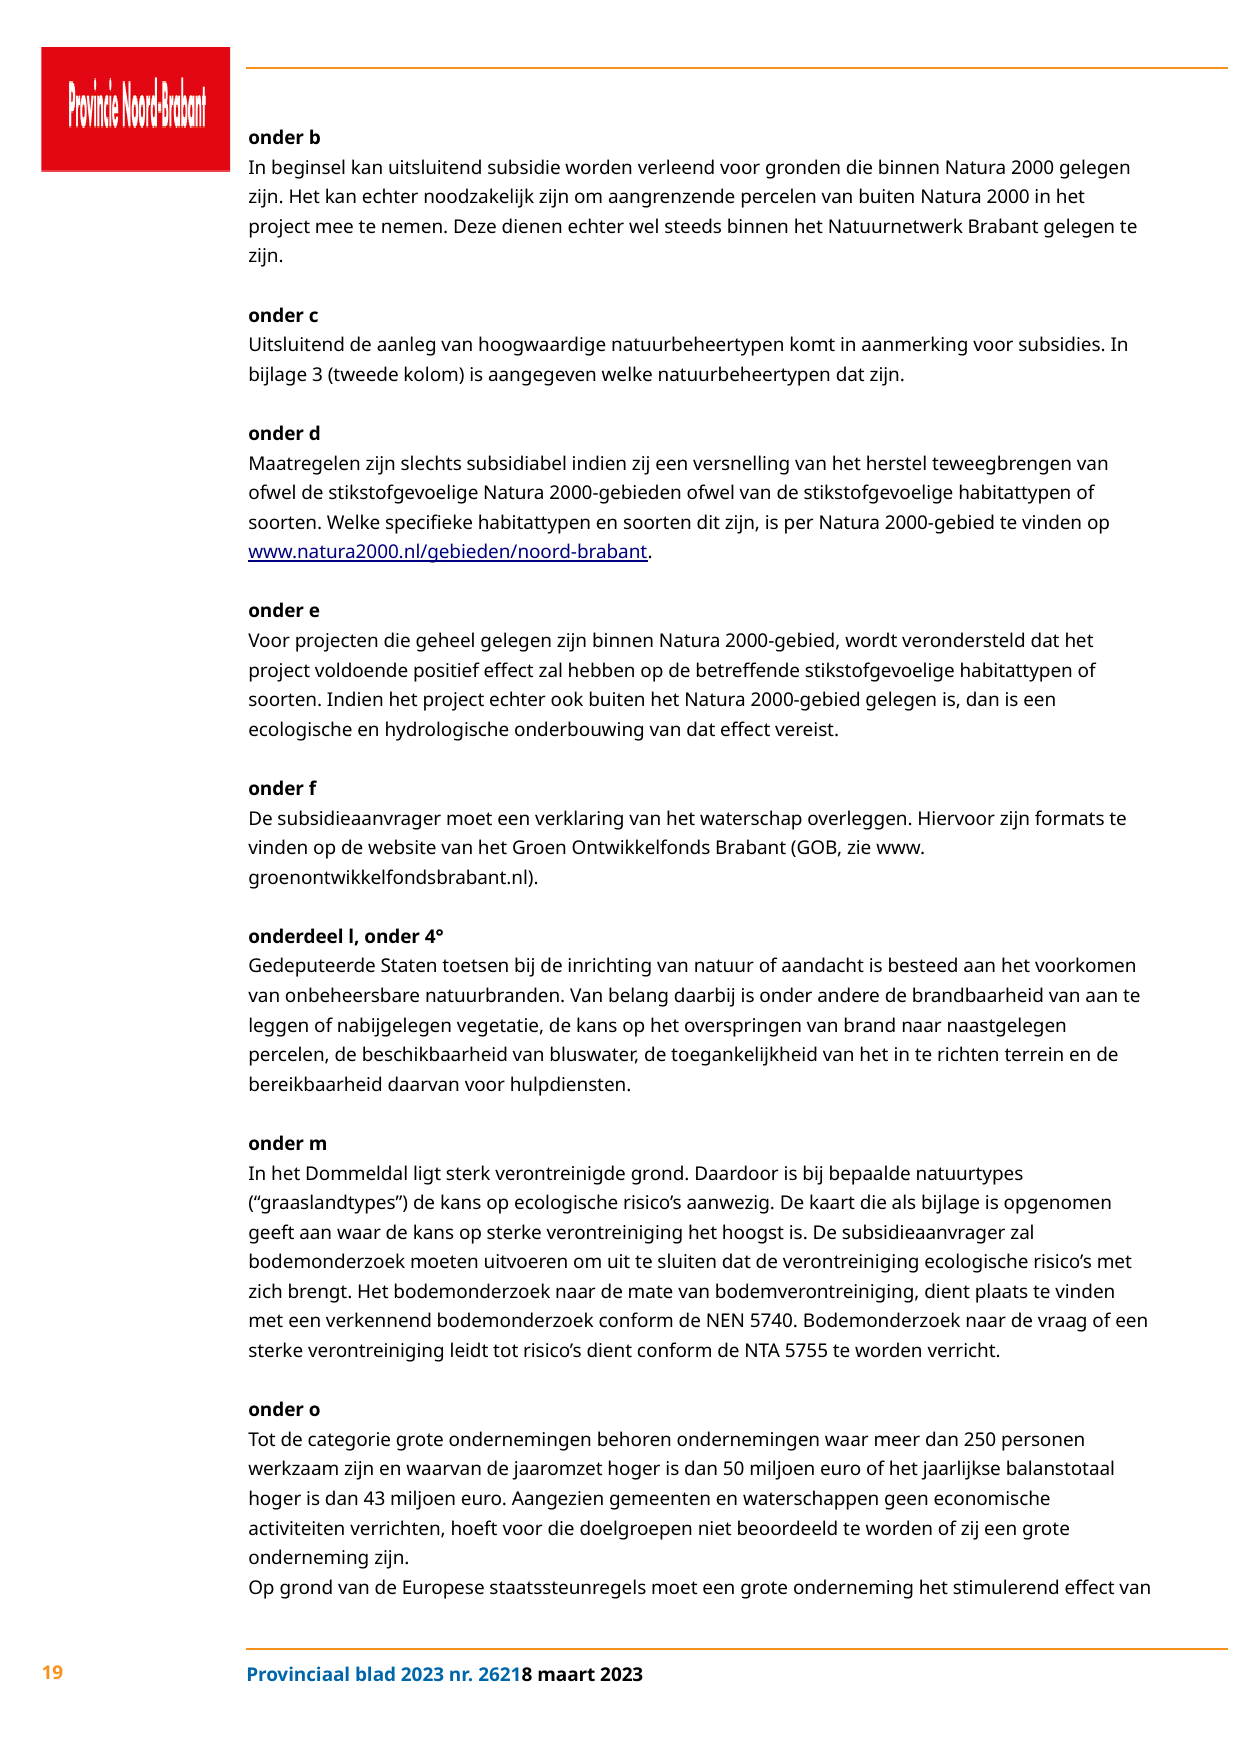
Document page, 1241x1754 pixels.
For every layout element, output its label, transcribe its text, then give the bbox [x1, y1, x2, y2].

text onder d [248, 420, 1152, 446]
text onderdeel l, onder 4° [248, 923, 1152, 949]
text onder c [248, 302, 1152, 328]
text De subsidieaanvrager moet een verklaring van het waterschap overleggen. Hiervoor zijn formats te vinden op de website van het Groen Ontwikkelfonds Brabant (GOB, zie www. groenontwikkelfondsbrabant.nl). [248, 805, 1152, 890]
text In het Dommeldal ligt sterk verontreinigde grond. Daardoor is bij bepaalde natuurtypes (“graaslandtypes”) de kans op ecologische risico’s aanwezig. De kaart die als bijlage is opgenomen geeft aan waar de kans op sterke verontreiniging het hoogst is. De subsidieaanvrager zal bodemonderzoek moeten uitvoeren om uit te sluiten dat de verontreiniging ecologische risico’s met zich brengt. Het bodemonderzoek naar de mate van bodemverontreiniging, dient plaats te vinden met een verkennend bodemonderzoek conform de NEN 5740. Bodemonderzoek naar de vraag of een sterke verontreiniging leidt tot risico’s dient conform de NTA 5755 te worden verricht. [248, 1160, 1152, 1363]
text onder m [248, 1130, 1152, 1156]
text onder f [248, 775, 1152, 801]
text Uitsluitend de aanleg van hoogwaardige natuurbeheertypen komt in aanmerking voor subsidies. In bijlage 3 (tweede kolom) is aangegeven welke natuurbeheertypen dat zijn. [248, 331, 1152, 387]
text Maatregelen zijn slechts subsidiabel indien zij een versnelling van het herstel teweegbrengen van ofwel de stikstofgevoelige Natura 2000-gebieden ofwel van de stikstofgevoelige habitattypen of soorten. Welke specifieke habitattypen en soorten dit zijn, is per Natura 2000-gebied te vinden op www.natura2000.nl/gebieden/noord-brabant. [248, 450, 1152, 564]
text Tot de categorie grote ondernemingen behoren ondernemingen waar meer dan 250 personen werkzaam zijn en waarvan de jaaromzet hoger is dan 50 miljoen euro of het jaarlijkse balanstotaal hoger is dan 43 miljoen euro. Aangezien gemeenten en waterschappen geen economische activiteiten verrichten, hoeft voor die doelgroepen niet beoordeeld te worden of zij een grote onderneming zijn. [248, 1426, 1152, 1570]
text onder e [248, 598, 1152, 623]
picture [41, 47, 231, 172]
text In beginsel kan uitsluitend subsidie worden verleend voor gronden die binnen Natura 2000 gelegen zijn. Het kan echter noodzakelijk zijn om aangrenzende percelen van buiten Natura 2000 in het project mee te nemen. Deze dienen echter wel steeds binnen het Natuurnetwerk Brabant gelegen te zijn. [248, 154, 1152, 268]
text Voor projecten die geheel gelegen zijn binnen Natura 2000-gebied, wordt verondersteld dat het project voldoende positief effect zal hebben op de betreffende stikstofgevoelige habitattypen of soorten. Indien het project echter ook buiten het Natura 2000-gebied gelegen is, dan is een ecologische en hydrologische onderbouwing van dat effect vereist. [248, 627, 1152, 742]
text onder o [248, 1396, 1152, 1422]
text Gedeputeerde Staten toetsen bij de inrichting van natuur of aandacht is besteed aan het voorkomen van onbeheersbare natuurbranden. Van belang daarbij is onder andere de brandbaarheid van aan te leggen of nabijgelegen vegetatie, de kans op het overspringen van brand naar naastgelegen percelen, de beschikbaarheid van bluswater, de toegankelijkheid van het in te richten terrein en de bereikbaarheid daarvan voor hulpdiensten. [248, 953, 1152, 1097]
text Op grond van de Europese staatssteunregels moet een grote onderneming het stimulerend effect van [248, 1574, 1152, 1600]
text onder b [248, 124, 1152, 150]
